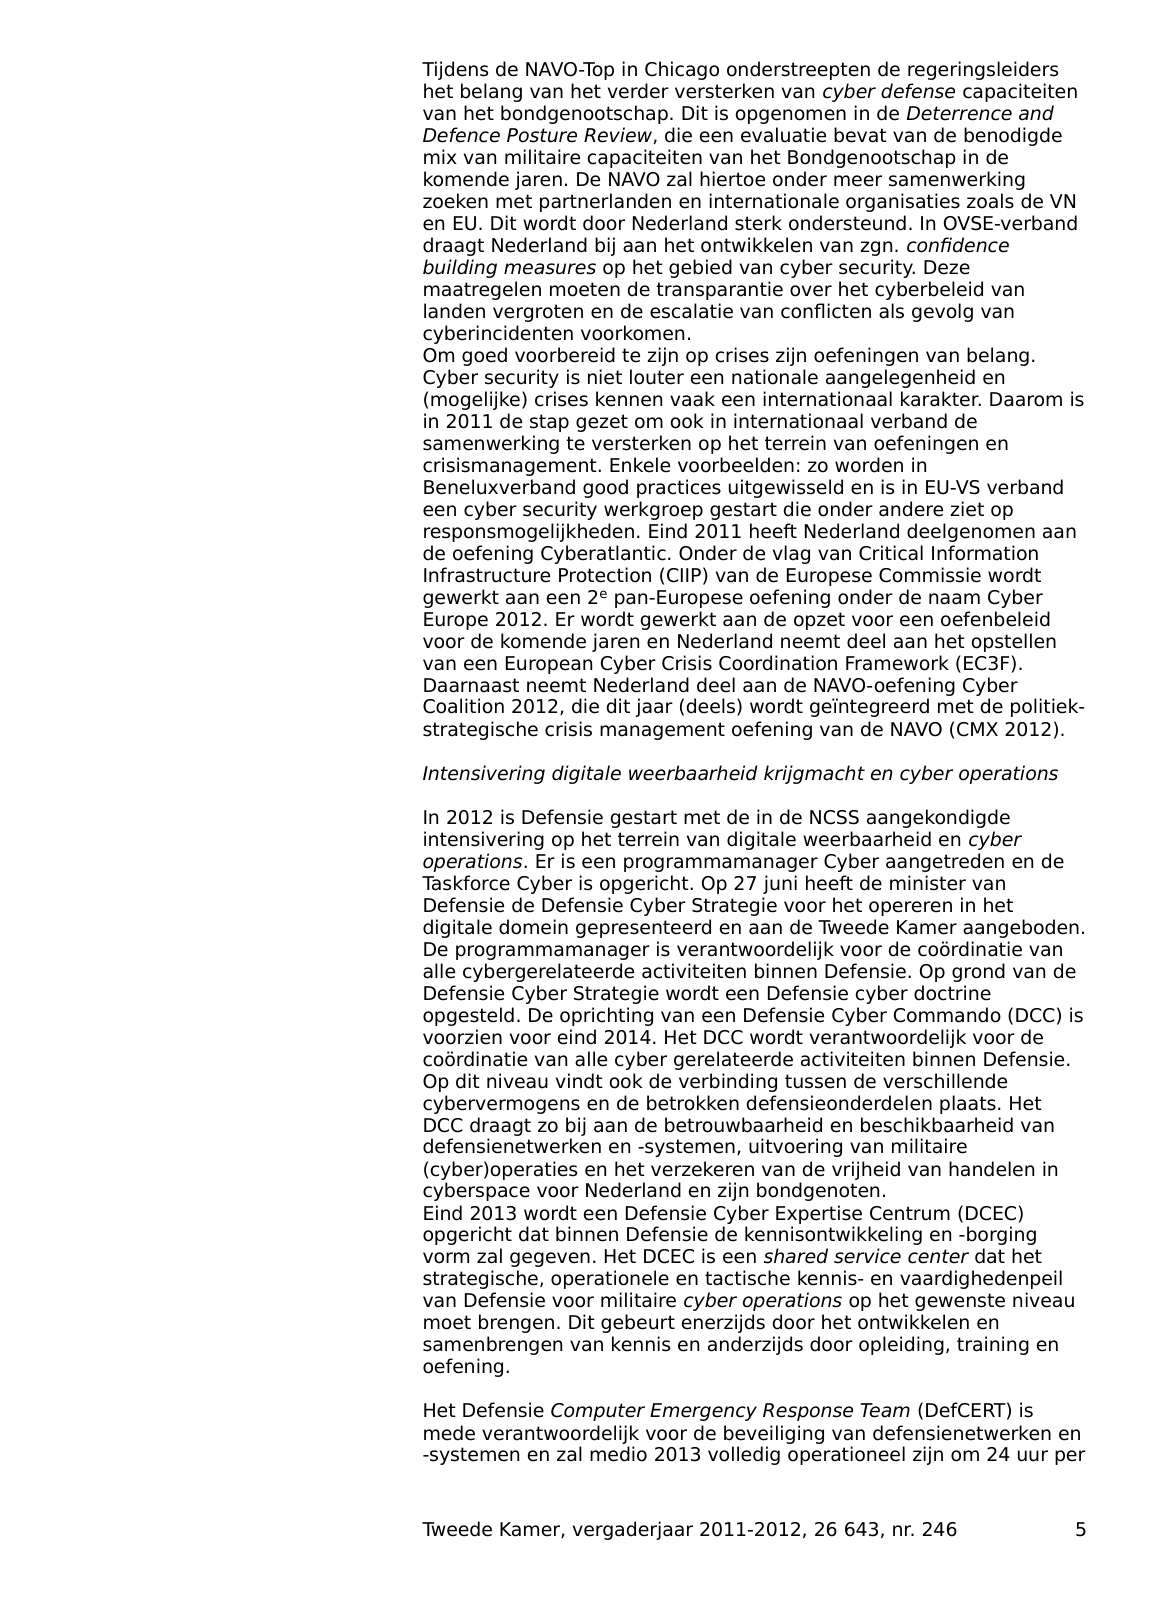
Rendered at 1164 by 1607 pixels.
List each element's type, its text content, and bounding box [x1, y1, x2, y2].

text Eind 2013 wordt een Defensie Cyber Expertise Centrum (DCEC) opgericht dat binnen Defensie de kennisontwikkeling en -borging vorm zal gegeven. Het DCEC is een shared service center dat het strategische, operationele en tactische kennis- en vaardighedenpeil van Defensie voor militaire cyber operations op het gewenste niveau moet brengen. Dit gebeurt enerzijds door het ontwikkelen en samenbrengen van kennis en anderzijds door opleiding, training en oefening. [422, 1202, 1087, 1378]
subtitle Intensivering digitale weerbaarheid krijgmacht en cyber operations [422, 763, 1087, 784]
text Het Defensie Computer Emergency Response Team (DefCERT) is mede verantwoordelijk voor de beveiliging van defensienetwerken en -systemen en zal medio 2013 volledig operationeel zijn om 24 uur per [422, 1400, 1087, 1466]
text Om goed voorbereid te zijn op crises zijn oefeningen van belang. Cyber security is niet louter een nationale aangelegenheid en (mogelijke) crises kennen vaak een internationaal karakter. Daarom is in 2011 de stap gezet om ook in internationaal verband de samenwerking te versterken op het terrein van oefeningen en crisismanagement. Enkele voorbeelden: zo worden in Beneluxverband good practices uitgewisseld en is in EU-VS verband een cyber security werkgroep gestart die onder andere ziet op responsmogelijkheden. Eind 2011 heeft Nederland deelgenomen aan de oefening Cyberatlantic. Onder de vlag van Critical Information Infrastructure Protection (CIIP) van de Europese Commissie wordt gewerkt aan een 2e pan-Europese oefening onder de naam Cyber Europe 2012. Er wordt gewerkt aan de opzet voor een oefenbeleid voor de komende jaren en Nederland neemt deel aan het opstellen van een European Cyber Crisis Coordination Framework (EC3F). Daarnaast neemt Nederland deel aan de NAVO-oefening Cyber Coalition 2012, die dit jaar (deels) wordt geïntegreerd met de politiek-strategische crisis management oefening van de NAVO (CMX 2012). [422, 345, 1087, 740]
text Tijdens de NAVO-Top in Chicago onderstreepten de regeringsleiders het belang van het verder versterken van cyber defense capaciteiten van het bondgenootschap. Dit is opgenomen in de Deterrence and Defence Posture Review, die een evaluatie bevat van de benodigde mix van militaire capaciteiten van het Bondgenootschap in de komende jaren. De NAVO zal hiertoe onder meer samenwerking zoeken met partnerlanden en internationale organisaties zoals de VN en EU. Dit wordt door Nederland sterk ondersteund. In OVSE-verband draagt Nederland bij aan het ontwikkelen van zgn. confidence building measures op het gebied van cyber security. Deze maatregelen moeten de transparantie over het cyberbeleid van landen vergroten en de escalatie van conflicten als gevolg van cyberincidenten voorkomen. [422, 59, 1087, 345]
text In 2012 is Defensie gestart met de in de NCSS aangekondigde intensivering op het terrein van digitale weerbaarheid en cyber operations. Er is een programmamanager Cyber aangetreden en de Taskforce Cyber is opgericht. Op 27 juni heeft de minister van Defensie de Defensie Cyber Strategie voor het opereren in het digitale domein gepresenteerd en aan de Tweede Kamer aangeboden. De programmamanager is verantwoordelijk voor de coördinatie van alle cybergerelateerde activiteiten binnen Defensie. Op grond van de Defensie Cyber Strategie wordt een Defensie cyber doctrine opgesteld. De oprichting van een Defensie Cyber Commando (DCC) is voorzien voor eind 2014. Het DCC wordt verantwoordelijk voor de coördinatie van alle cyber gerelateerde activiteiten binnen Defensie. Op dit niveau vindt ook de verbinding tussen de verschillende cybervermogens en de betrokken defensieonderdelen plaats. Het DCC draagt zo bij aan de betrouwbaarheid en beschikbaarheid van defensienetwerken en -systemen, uitvoering van militaire (cyber)operaties en het verzekeren van de vrijheid van handelen in cyberspace voor Nederland en zijn bondgenoten. [422, 807, 1087, 1202]
